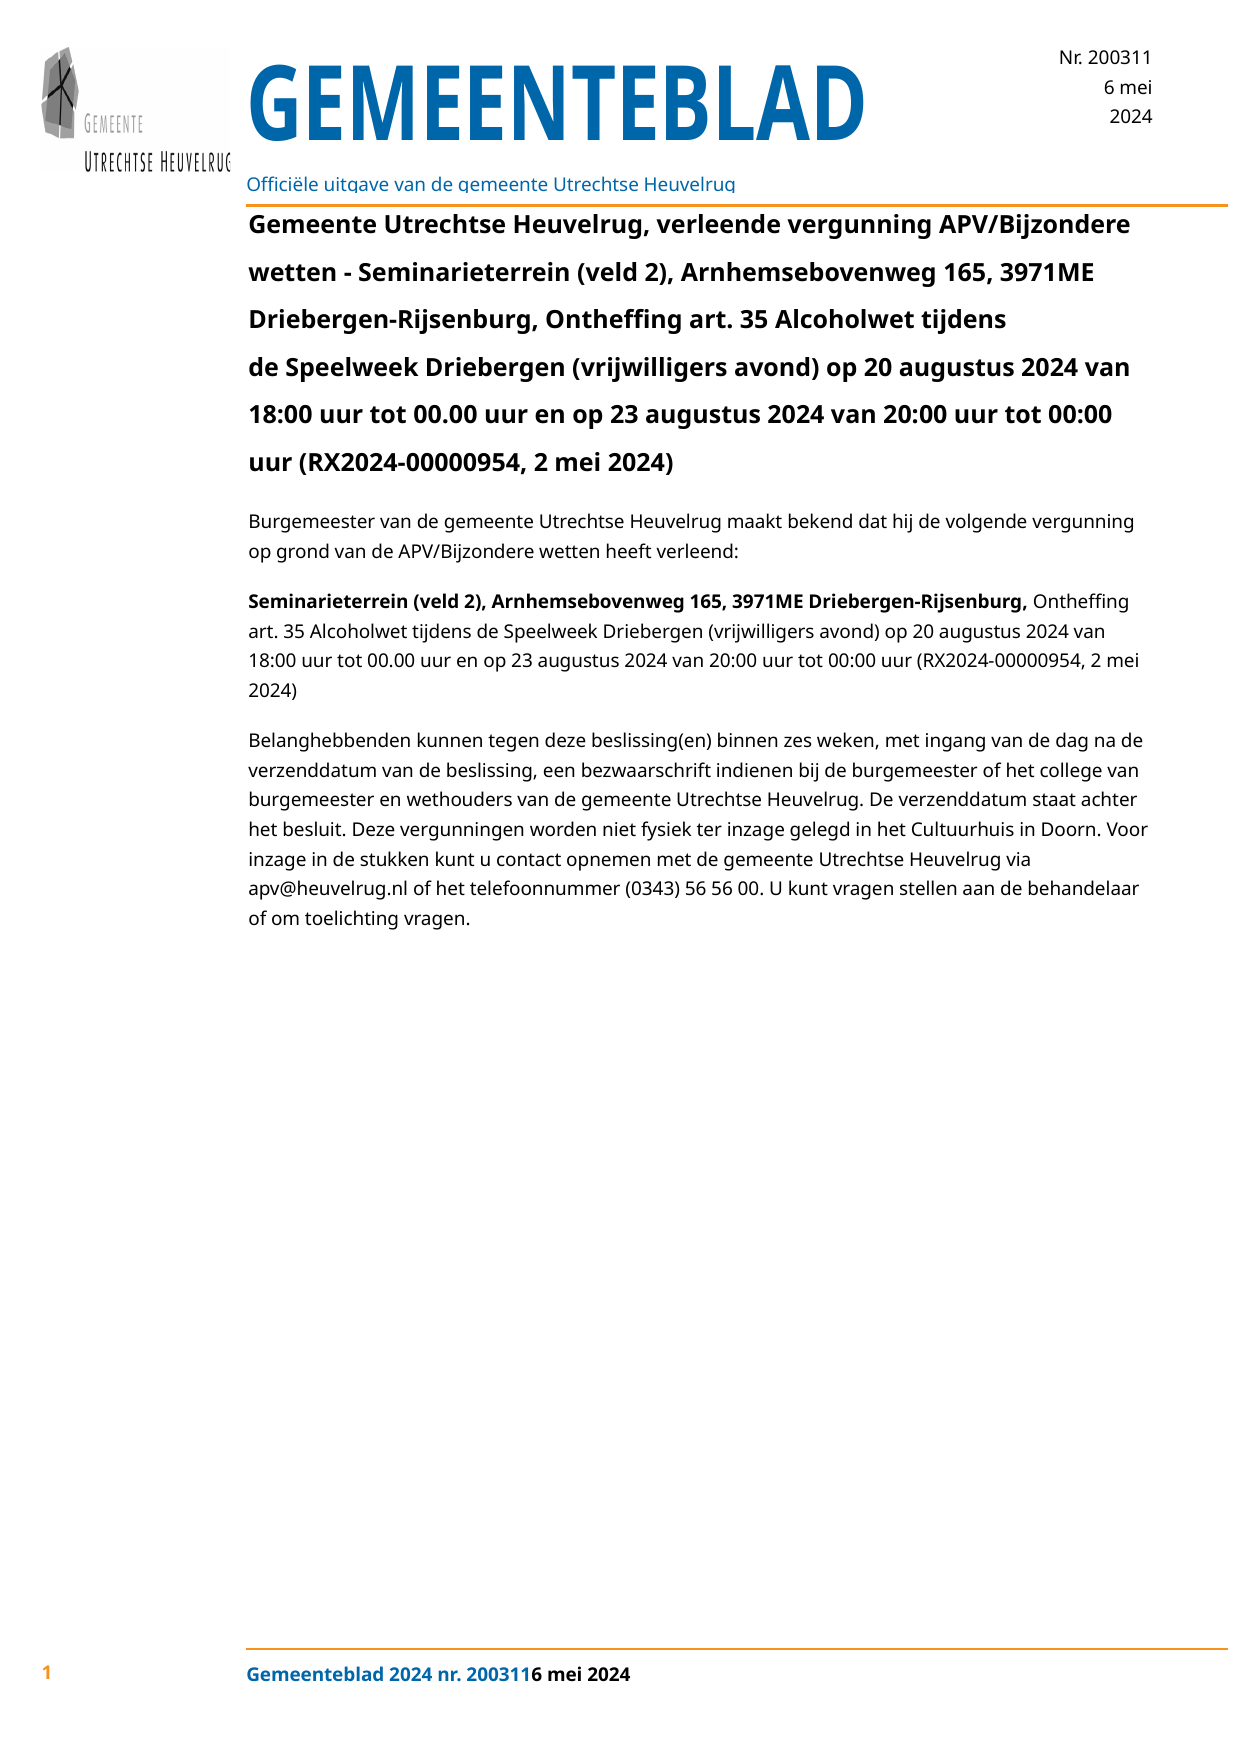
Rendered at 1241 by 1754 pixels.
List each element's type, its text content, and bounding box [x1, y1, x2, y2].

text Belanghebbenden kunnen tegen deze beslissing(en) binnen zes weken, met ingang van de dag na de verzenddatum van de beslissing, een bezwaarschrift indienen bij de burgemeester of het college van burgemeester en wethouders van de gemeente Utrechtse Heuvelrug. De verzenddatum staat achter het besluit. Deze vergunningen worden niet fysiek ter inzage gelegd in het Cultuurhuis in Doorn. Voor inzage in de stukken kunt u contact opnemen met de gemeente Utrechtse Heuvelrug via apv@heuvelrug.nl of het telefoonnummer (0343) 56 56 00. U kunt vragen stellen aan de behandelaar of om toelichting vragen. [248, 727, 1152, 931]
text Burgemeester van de gemeente Utrechtse Heuvelrug maakt bekend dat hij de volgende vergunning op grond van de APV/Bijzondere wetten heeft verleend: [248, 508, 1152, 564]
picture [41, 47, 231, 172]
text Seminarieterrein (veld 2), Arnhemsebovenweg 165, 3971ME Driebergen-Rijsenburg, Ontheffing art. 35 Alcoholwet tijdens de Speelweek Driebergen (vrijwilligers avond) op 20 augustus 2024 van 18:00 uur tot 00.00 uur en op 23 augustus 2024 van 20:00 uur tot 00:00 uur (RX2024-00000954, 2 mei 2024) [248, 588, 1152, 703]
text Gemeente Utrechtse Heuvelrug, verleende vergunning APV/Bijzondere wetten - Seminarieterrein (veld 2), Arnhemsebovenweg 165, 3971ME Driebergen-Rijsenburg, Ontheffing art. 35 Alcoholwet tijdens de Speelweek Driebergen (vrijwilligers avond) op 20 augustus 2024 van 18:00 uur tot 00.00 uur en op 23 augustus 2024 van 20:00 uur tot 00:00 uur (RX2024-00000954, 2 mei 2024) [248, 207, 1152, 479]
